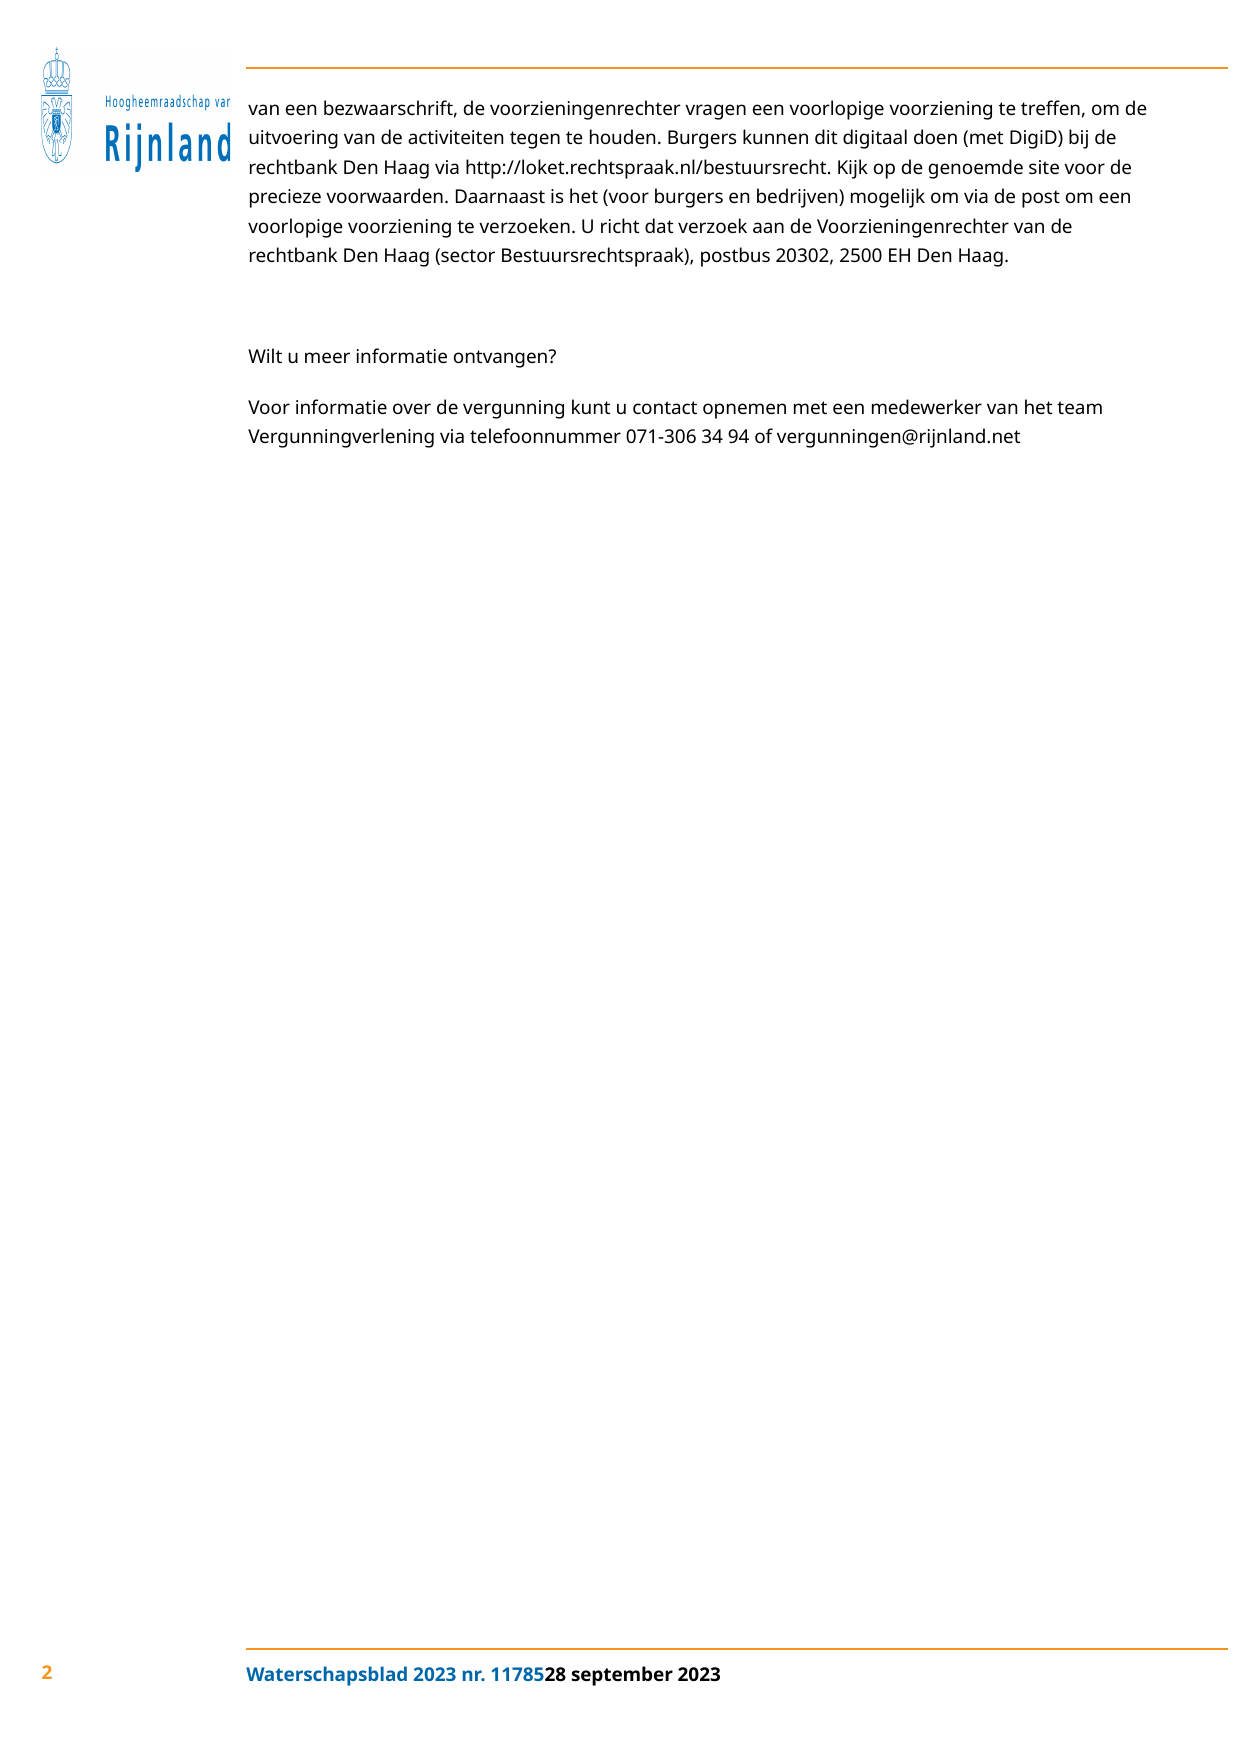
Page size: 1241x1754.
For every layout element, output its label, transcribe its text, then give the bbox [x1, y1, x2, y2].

text Voor informatie over de vergunning kunt u contact opnemen met een medewerker van het team Vergunningverlening via telefoonnummer 071-306 34 94 of vergunningen@rijnland.net [248, 394, 1152, 449]
text Wilt u meer informatie ontvangen? [248, 343, 1152, 369]
picture [41, 47, 231, 172]
text van een bezwaarschrift, de voorzieningenrechter vragen een voorlopige voorziening te treffen, om de uitvoering van de activiteiten tegen te houden. Burgers kunnen dit digitaal doen (met DigiD) bij de rechtbank Den Haag via http://loket.rechtspraak.nl/bestuursrecht. Kijk op de genoemde site voor de precieze voorwaarden. Daarnaast is het (voor burgers en bedrijven) mogelijk om via de post om een voorlopige voorziening te verzoeken. U richt dat verzoek aan de Voorzieningenrechter van de rechtbank Den Haag (sector Bestuursrechtspraak), postbus 20302, 2500 EH Den Haag. [248, 95, 1152, 268]
